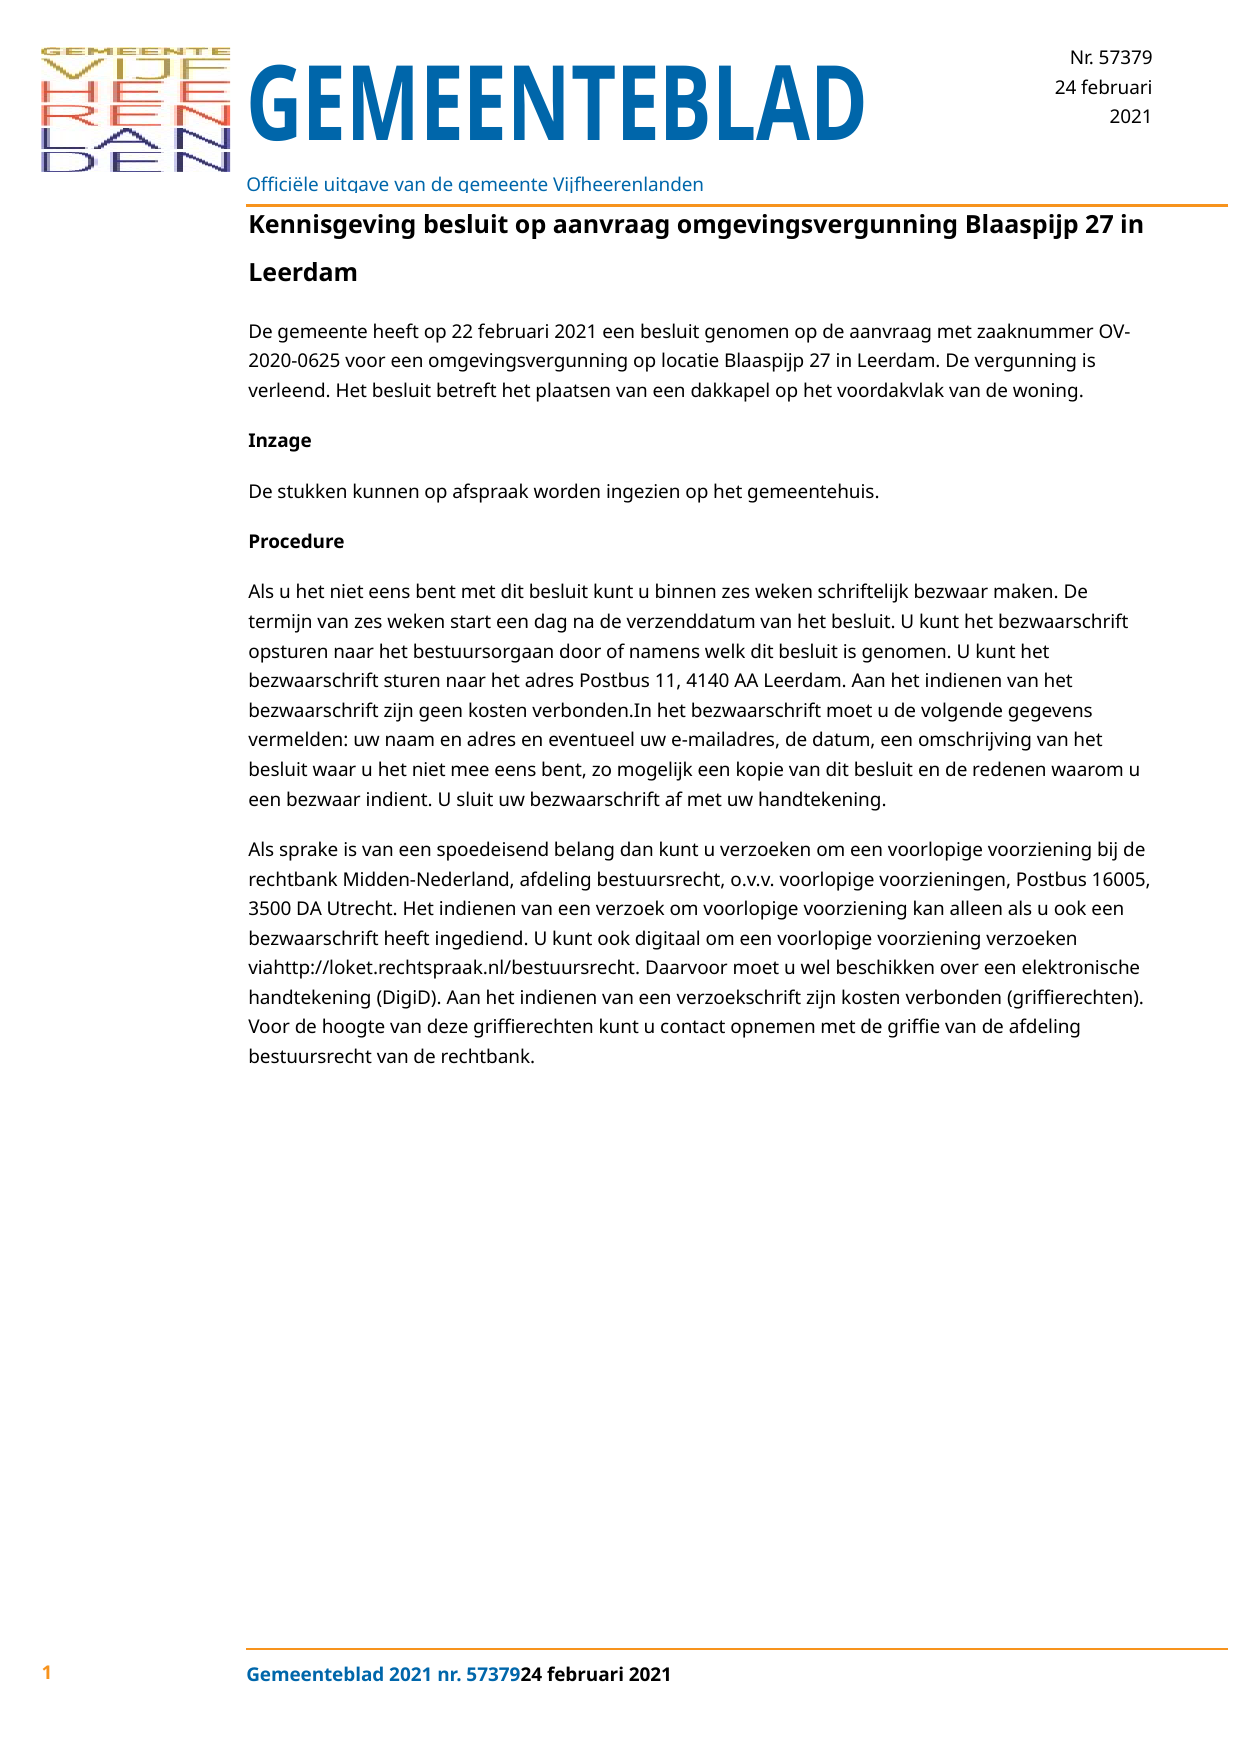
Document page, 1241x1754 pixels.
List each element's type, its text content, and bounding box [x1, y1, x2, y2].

text Als sprake is van een spoedeisend belang dan kunt u verzoeken om een voorlopige voorziening bij de rechtbank Midden-Nederland, afdeling bestuursrecht, o.v.v. voorlopige voorzieningen, Postbus 16005, 3500 DA Utrecht. Het indienen van een verzoek om voorlopige voorziening kan alleen als u ook een bezwaarschrift heeft ingediend. U kunt ook digitaal om een voorlopige voorziening verzoeken viahttp://loket.rechtspraak.nl/bestuursrecht. Daarvoor moet u wel beschikken over een elektronische handtekening (DigiD). Aan het indienen van een verzoekschrift zijn kosten verbonden (griffierechten). Voor de hoogte van deze griffierechten kunt u contact opnemen met de griffie van de afdeling bestuursrecht van de rechtbank. [248, 836, 1152, 1069]
text De gemeente heeft op 22 februari 2021 een besluit genomen op de aanvraag met zaaknummer OV-2020-0625 voor een omgevingsvergunning op locatie Blaaspijp 27 in Leerdam. De vergunning is verleend. Het besluit betreft het plaatsen van een dakkapel op het voordakvlak van de woning. [248, 318, 1152, 403]
text Inzage [248, 427, 1152, 453]
text Procedure [248, 528, 1152, 554]
text Kennisgeving besluit op aanvraag omgevingsvergunning Blaaspijp 27 in Leerdam [248, 207, 1152, 288]
picture [41, 47, 231, 172]
text De stukken kunnen op afspraak worden ingezien op het gemeentehuis. [248, 478, 1152, 504]
text Als u het niet eens bent met dit besluit kunt u binnen zes weken schriftelijk bezwaar maken. De termijn van zes weken start een dag na de verzenddatum van het besluit. U kunt het bezwaarschrift opsturen naar het bestuursorgaan door of namens welk dit besluit is genomen. U kunt het bezwaarschrift sturen naar het adres Postbus 11, 4140 AA Leerdam. Aan het indienen van het bezwaarschrift zijn geen kosten verbonden.In het bezwaarschrift moet u de volgende gegevens vermelden: uw naam en adres en eventueel uw e-mailadres, de datum, een omschrijving van het besluit waar u het niet mee eens bent, zo mogelijk een kopie van dit besluit en de redenen waarom u een bezwaar indient. U sluit uw bezwaarschrift af met uw handtekening. [248, 579, 1152, 812]
